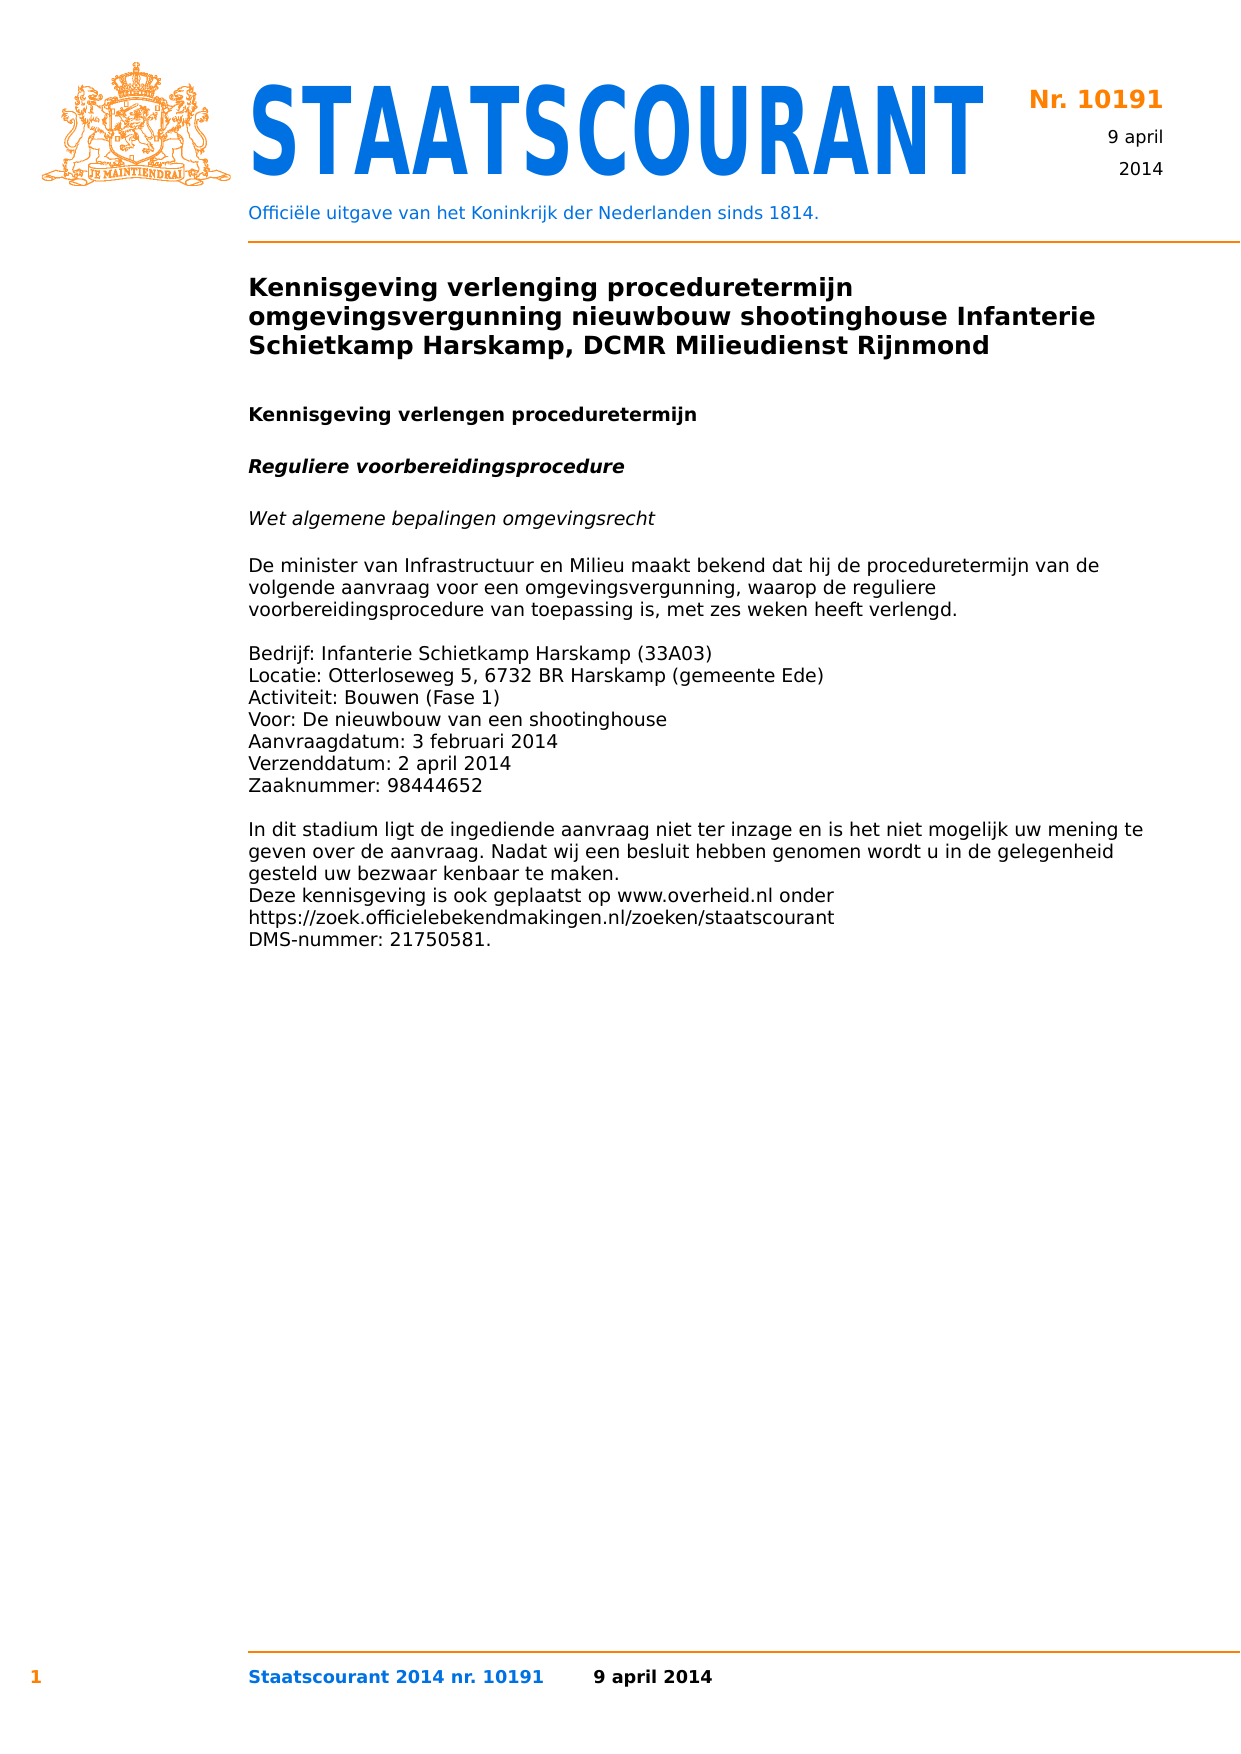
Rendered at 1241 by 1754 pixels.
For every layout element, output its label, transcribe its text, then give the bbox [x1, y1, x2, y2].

table_cell 2014 [998, 153, 1240, 203]
text DMS-nummer: 21750581. [248, 929, 1163, 951]
text Verzenddatum: 2 april 2014 [248, 753, 1163, 775]
text Voor: De nieuwbouw van een shootinghouse [248, 709, 1163, 731]
picture [41, 62, 231, 186]
text In dit stadium ligt de ingediende aanvraag niet ter inzage en is het niet mogelijk uw mening te geven over de aanvraag. Nadat wij een besluit hebben genomen wordt u in de gelegenheid gesteld uw bezwaar kenbaar te maken. [248, 819, 1163, 885]
table_header [25, 62, 248, 241]
table_header STAATSCOURANT [248, 62, 998, 203]
text De minister van Infrastructuur en Milieu maakt bekend dat hij de proceduretermijn van de volgende aanvraag voor een omgevingsvergunning, waarop de reguliere voorbereidingsprocedure van toepassing is, met zes weken heeft verlengd. [248, 555, 1163, 621]
text Aanvraagdatum: 3 februari 2014 [248, 731, 1163, 753]
text Deze kennisgeving is ook geplaatst op www.overheid.nl onder https://zoek.officielebekendmakingen.nl/zoeken/staatscourant [248, 885, 1163, 929]
text Zaaknummer: 98444652 [248, 775, 1163, 797]
table_cell Officiële uitgave van het Koninkrijk der Nederlanden sinds 1814. [248, 203, 1240, 241]
text Activiteit: Bouwen (Fase 1) [248, 687, 1163, 709]
text Locatie: Otterloseweg 5, 6732 BR Harskamp (gemeente Ede) [248, 665, 1163, 687]
subtitle Kennisgeving verlengen proceduretermijn [248, 404, 1163, 426]
subtitle Reguliere voorbereidingsprocedure [248, 456, 1163, 478]
subtitle Kennisgeving verlenging proceduretermijn omgevingsvergunning nieuwbouw shootinghouse Infanterie Schietkamp Harskamp, DCMR Milieudienst Rijnmond [248, 273, 1163, 361]
table_cell 9 april [998, 121, 1240, 153]
subtitle Wet algemene bepalingen omgevingsrecht [248, 508, 1163, 530]
table_header Nr. 10191 [998, 62, 1240, 121]
text Bedrijf: Infanterie Schietkamp Harskamp (33A03) [248, 643, 1163, 665]
